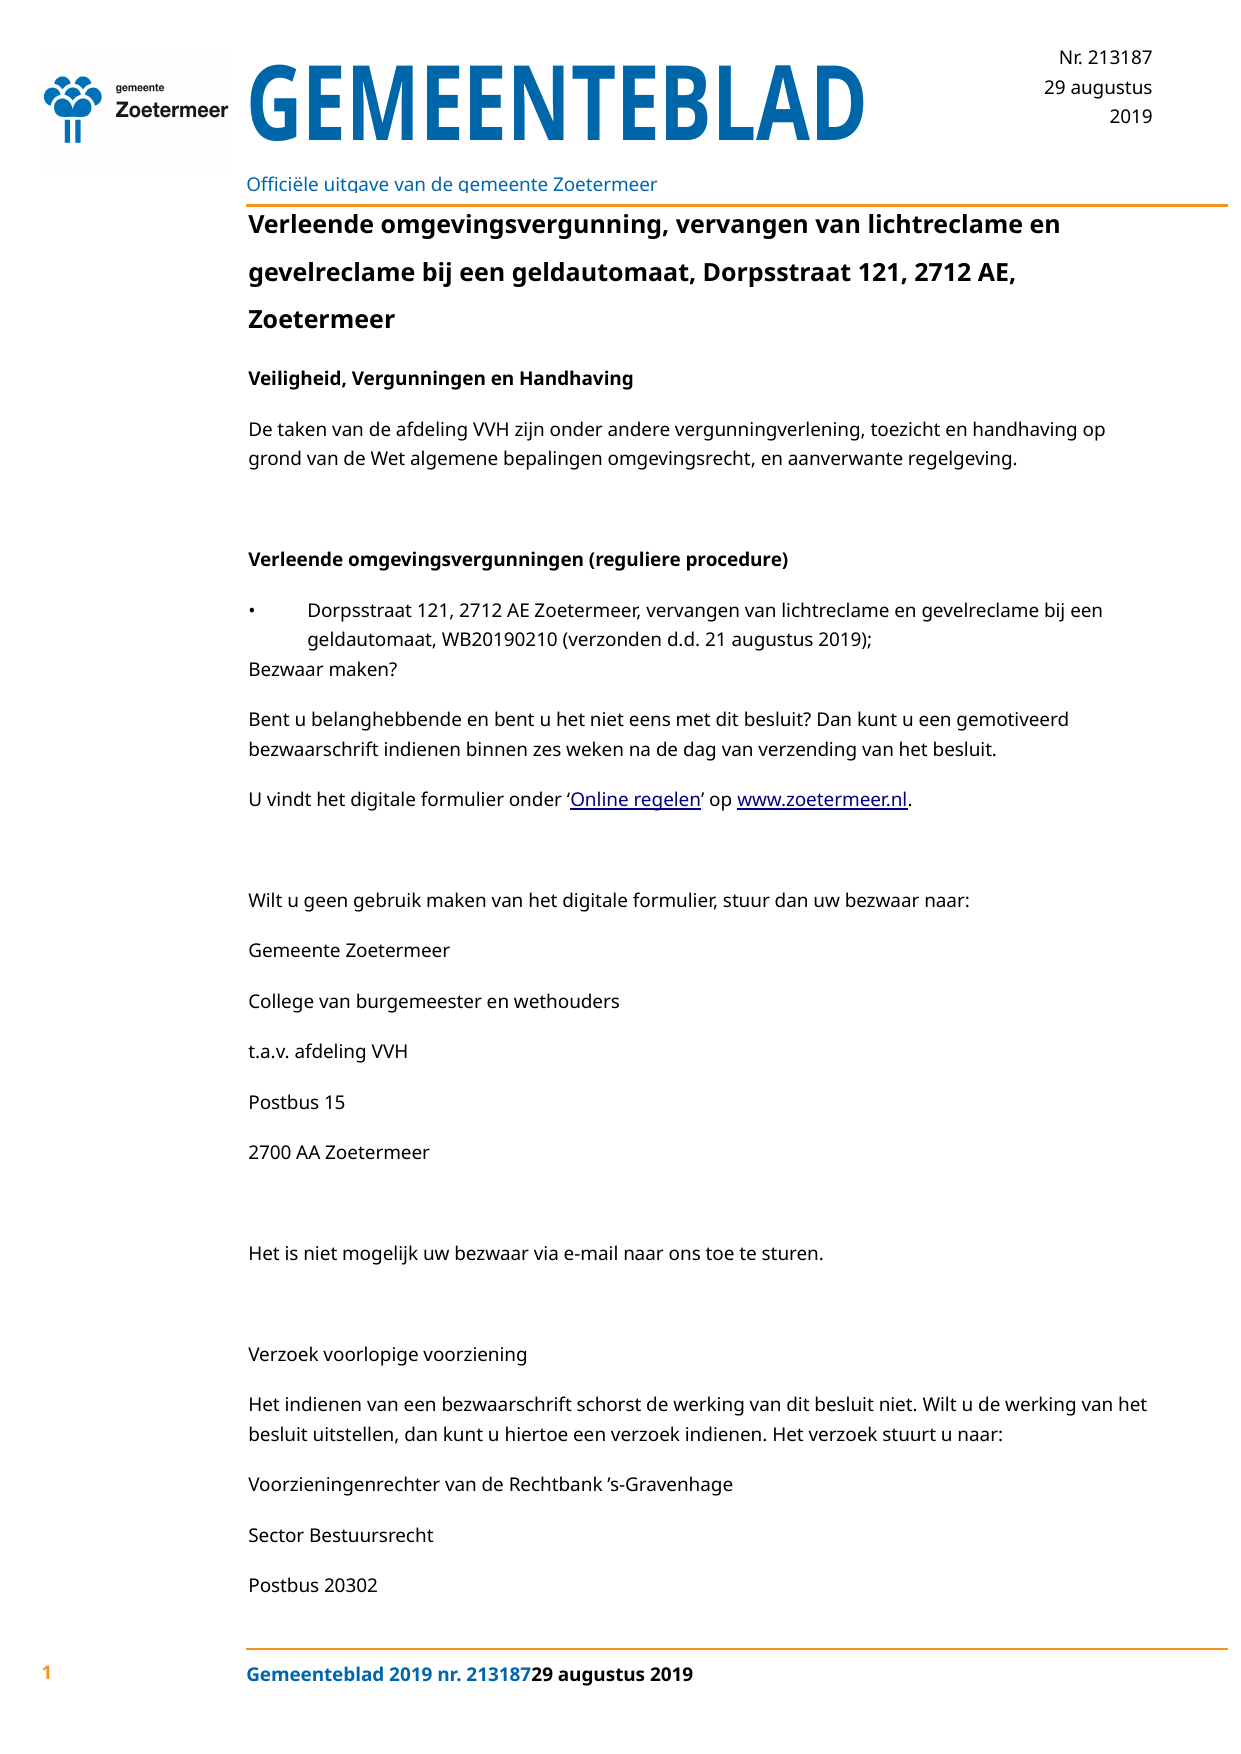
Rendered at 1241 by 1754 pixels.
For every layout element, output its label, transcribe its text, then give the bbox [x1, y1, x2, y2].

text Sector Bestuursrecht [248, 1522, 1152, 1547]
text Bezwaar maken? [248, 656, 1152, 682]
text Verleende omgevingsvergunningen (reguliere procedure) [248, 546, 1152, 572]
text Postbus 20302 [248, 1572, 1152, 1598]
list Dorpsstraat 121, 2712 AE Zoetermeer, vervangen van lichtreclame en gevelreclame bij een geldautomaat, WB20190210 (verzonden d.d. 21 augustus 2019); [248, 597, 1152, 652]
text College van burgemeester en wethouders [248, 988, 1152, 1014]
text U vindt het digitale formulier onder ‘Online regelen’ op www.zoetermeer.nl. [248, 786, 1152, 812]
text Gemeente Zoetermeer [248, 938, 1152, 963]
text Verzoek voorlopige voorziening [248, 1341, 1152, 1367]
text Het indienen van een bezwaarschrift schorst de werking van dit besluit niet. Wilt u de werking van het besluit uitstellen, dan kunt u hiertoe een verzoek indienen. Het verzoek stuurt u naar: [248, 1391, 1152, 1447]
text 2700 AA Zoetermeer [248, 1139, 1152, 1165]
text Verleende omgevingsvergunning, vervangen van lichtreclame en gevelreclame bij een geldautomaat, Dorpsstraat 121, 2712 AE, Zoetermeer [248, 207, 1152, 336]
text De taken van de afdeling VVH zijn onder andere vergunningverlening, toezicht en handhaving op grond van de Wet algemene bepalingen omgevingsrecht, en aanverwante regelgeving. [248, 416, 1152, 471]
text Het is niet mogelijk uw bezwaar via e-mail naar ons toe te sturen. [248, 1240, 1152, 1266]
text t.a.v. afdeling VVH [248, 1038, 1152, 1064]
text Veiligheid, Vergunningen en Handhaving [248, 366, 1152, 391]
text Postbus 15 [248, 1089, 1152, 1114]
picture [41, 47, 231, 172]
text Voorzieningenrechter van de Rechtbank ’s-Gravenhage [248, 1471, 1152, 1497]
text Wilt u geen gebruik maken van het digitale formulier, stuur dan uw bezwaar naar: [248, 887, 1152, 913]
text Bent u belanghebbende en bent u het niet eens met dit besluit? Dan kunt u een gemotiveerd bezwaarschrift indienen binnen zes weken na de dag van verzending van het besluit. [248, 706, 1152, 762]
